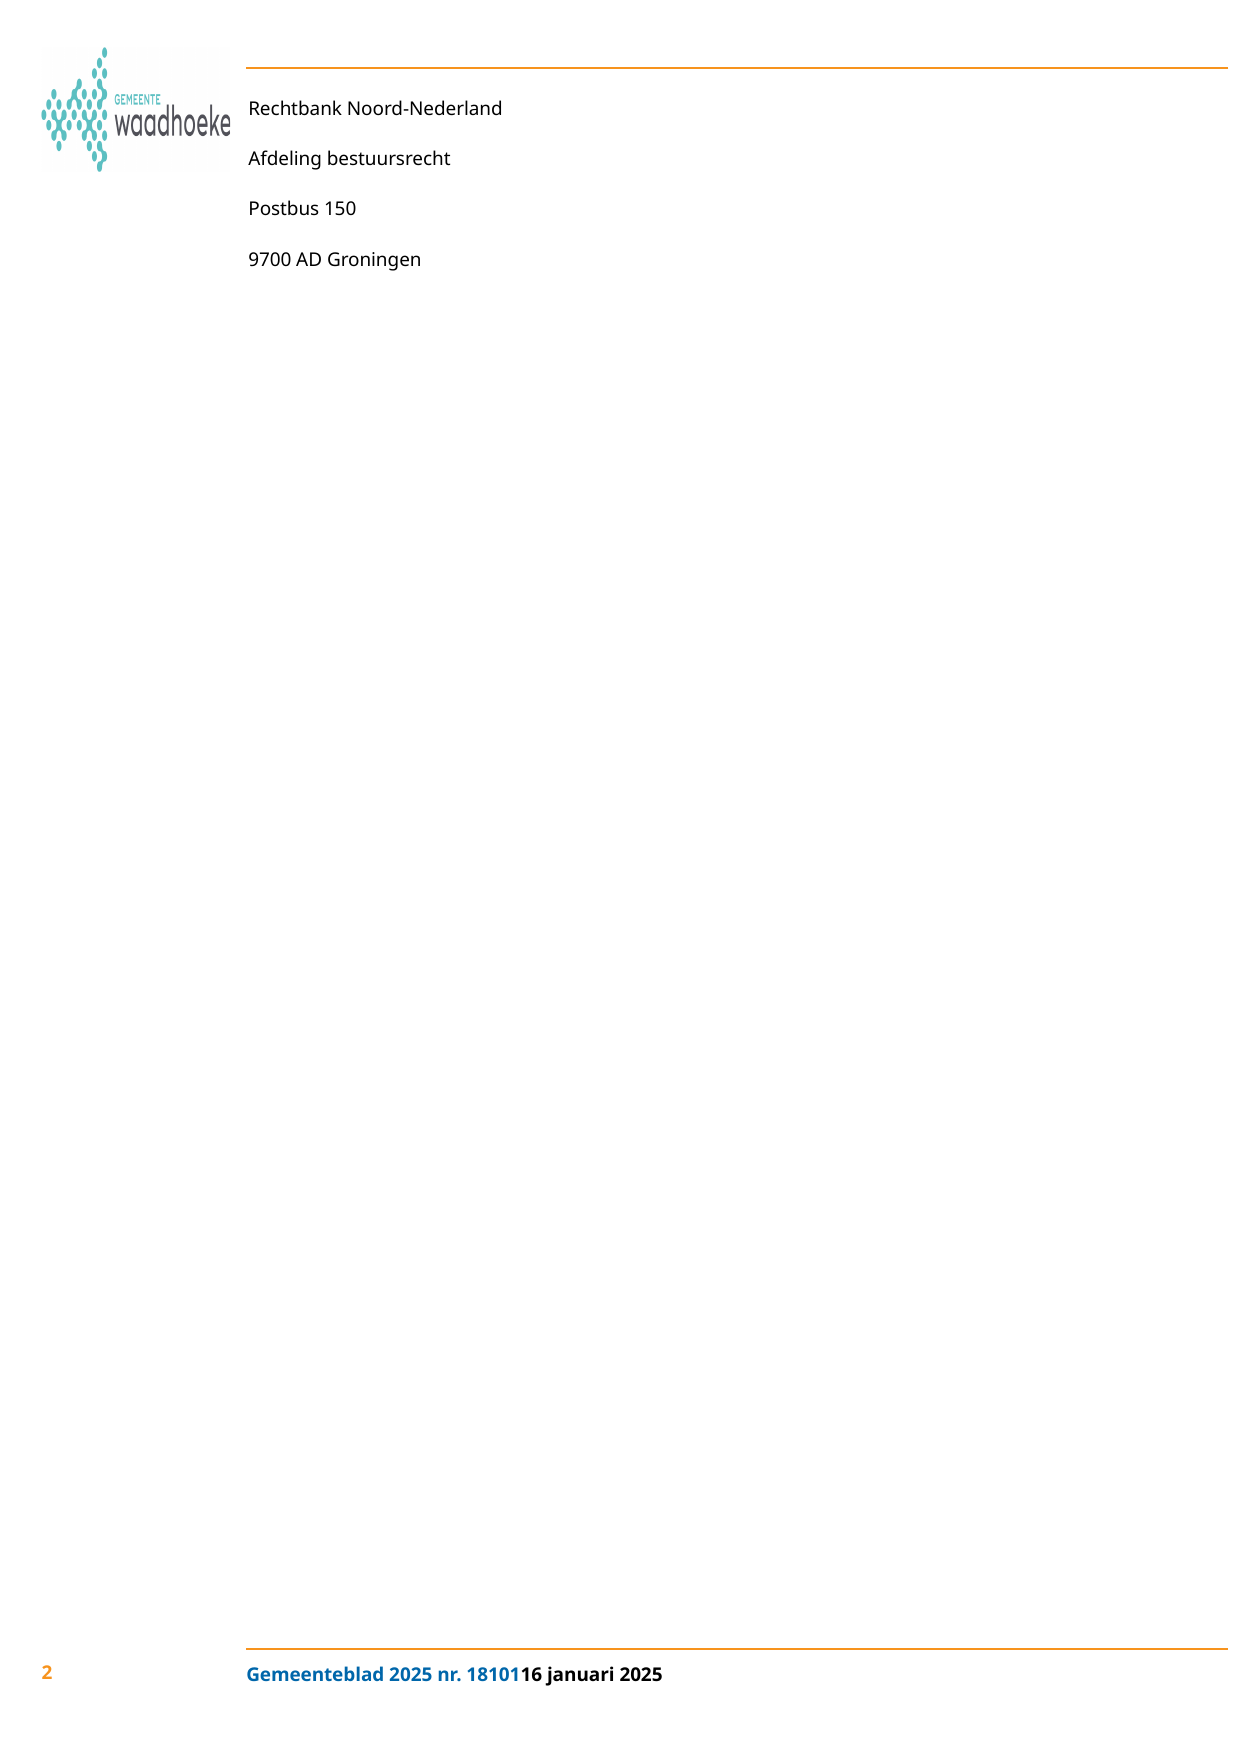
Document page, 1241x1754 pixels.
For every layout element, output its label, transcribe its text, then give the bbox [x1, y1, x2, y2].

text Afdeling bestuursrecht [248, 145, 1152, 171]
text Postbus 150 [248, 196, 1152, 221]
picture [41, 47, 231, 172]
text 9700 AD Groningen [248, 246, 1152, 272]
text Rechtbank Noord-Nederland [248, 95, 1152, 121]
